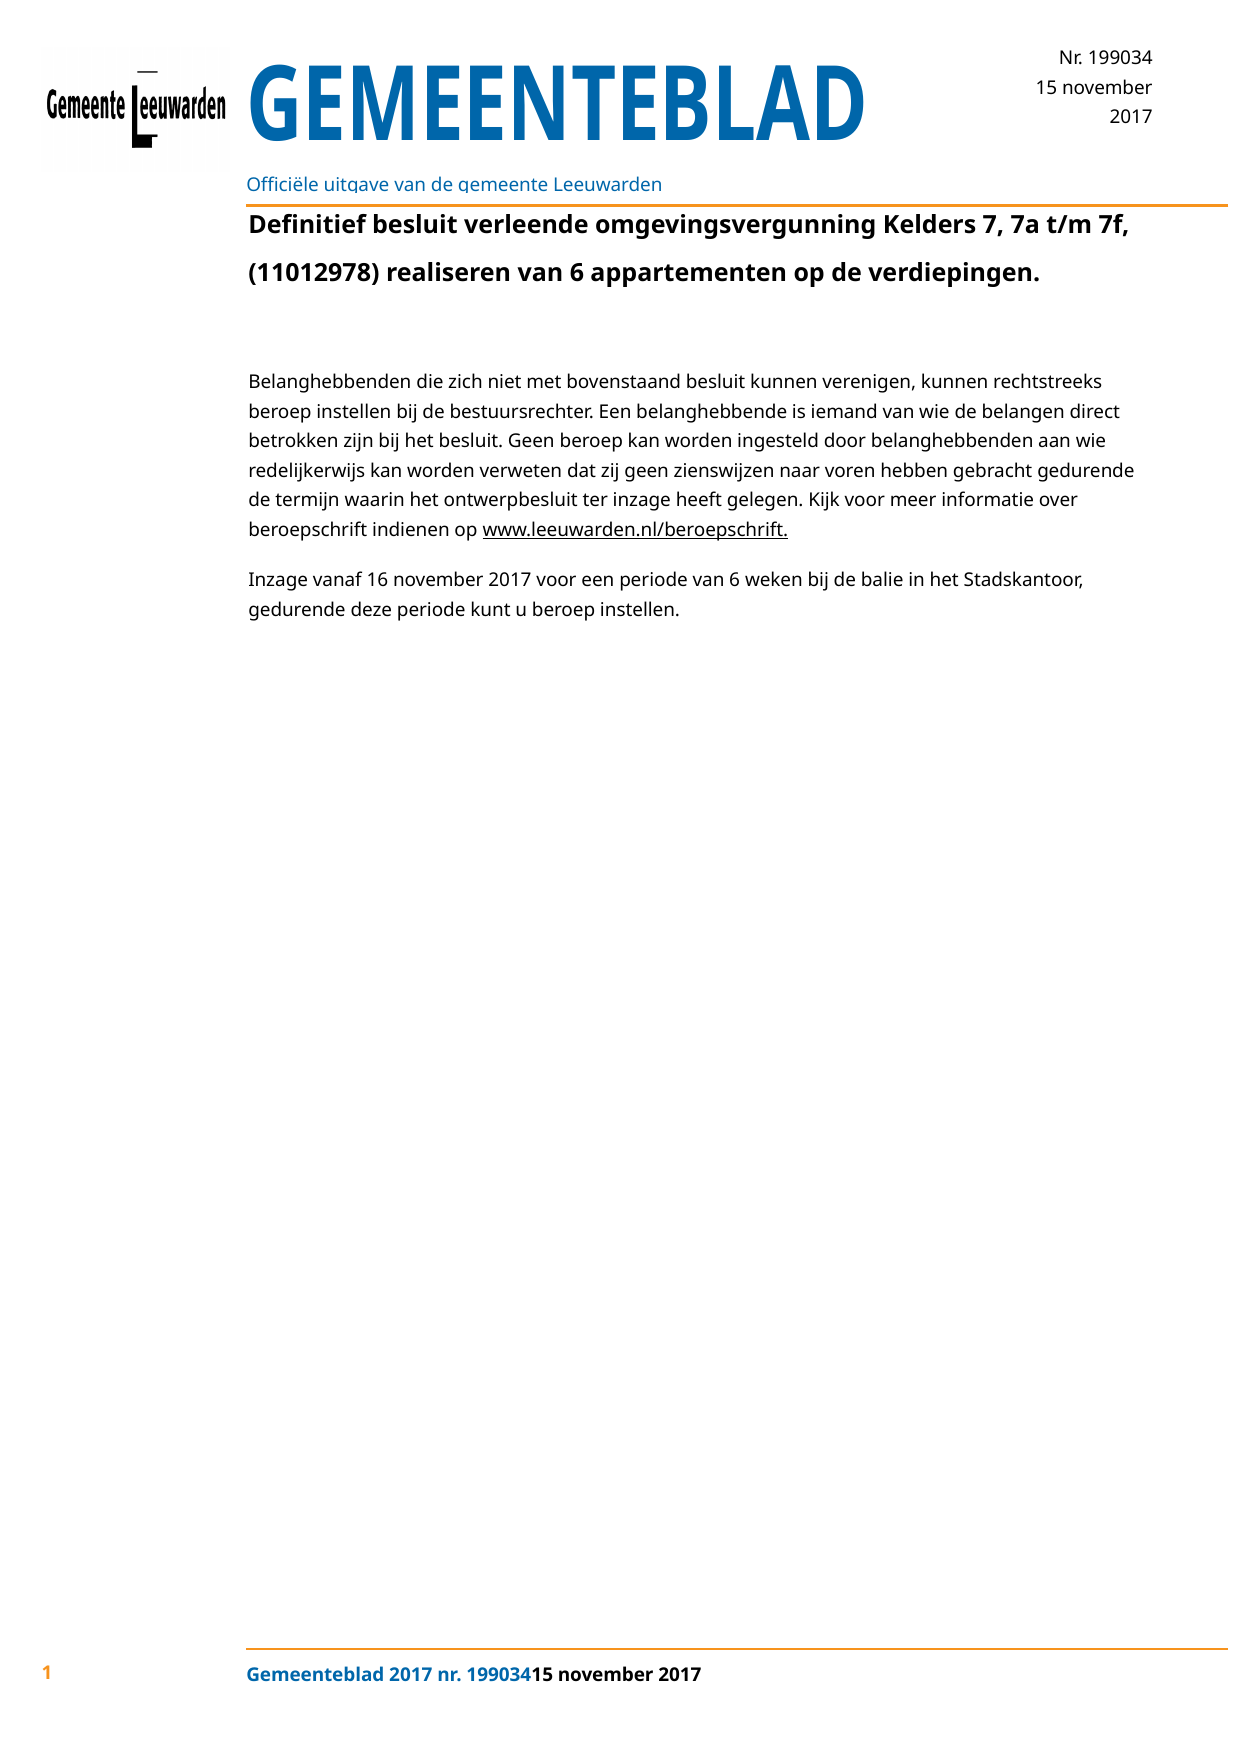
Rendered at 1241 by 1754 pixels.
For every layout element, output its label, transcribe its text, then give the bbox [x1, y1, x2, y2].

text Belanghebbenden die zich niet met bovenstaand besluit kunnen verenigen, kunnen rechtstreeks beroep instellen bij de bestuursrechter. Een belanghebbende is iemand van wie de belangen direct betrokken zijn bij het besluit. Geen beroep kan worden ingesteld door belanghebbenden aan wie redelijkerwijs kan worden verweten dat zij geen zienswijzen naar voren hebben gebracht gedurende de termijn waarin het ontwerpbesluit ter inzage heeft gelegen. Kijk voor meer informatie over beroepschrift indienen op www.leeuwarden.nl/beroepschrift. [248, 368, 1152, 542]
text Definitief besluit verleende omgevingsvergunning Kelders 7, 7a t/m 7f, (11012978) realiseren van 6 appartementen op de verdiepingen. [248, 207, 1152, 288]
text Inzage vanaf 16 november 2017 voor een periode van 6 weken bij de balie in het Stadskantoor, gedurende deze periode kunt u beroep instellen. [248, 567, 1152, 622]
picture [41, 47, 231, 172]
